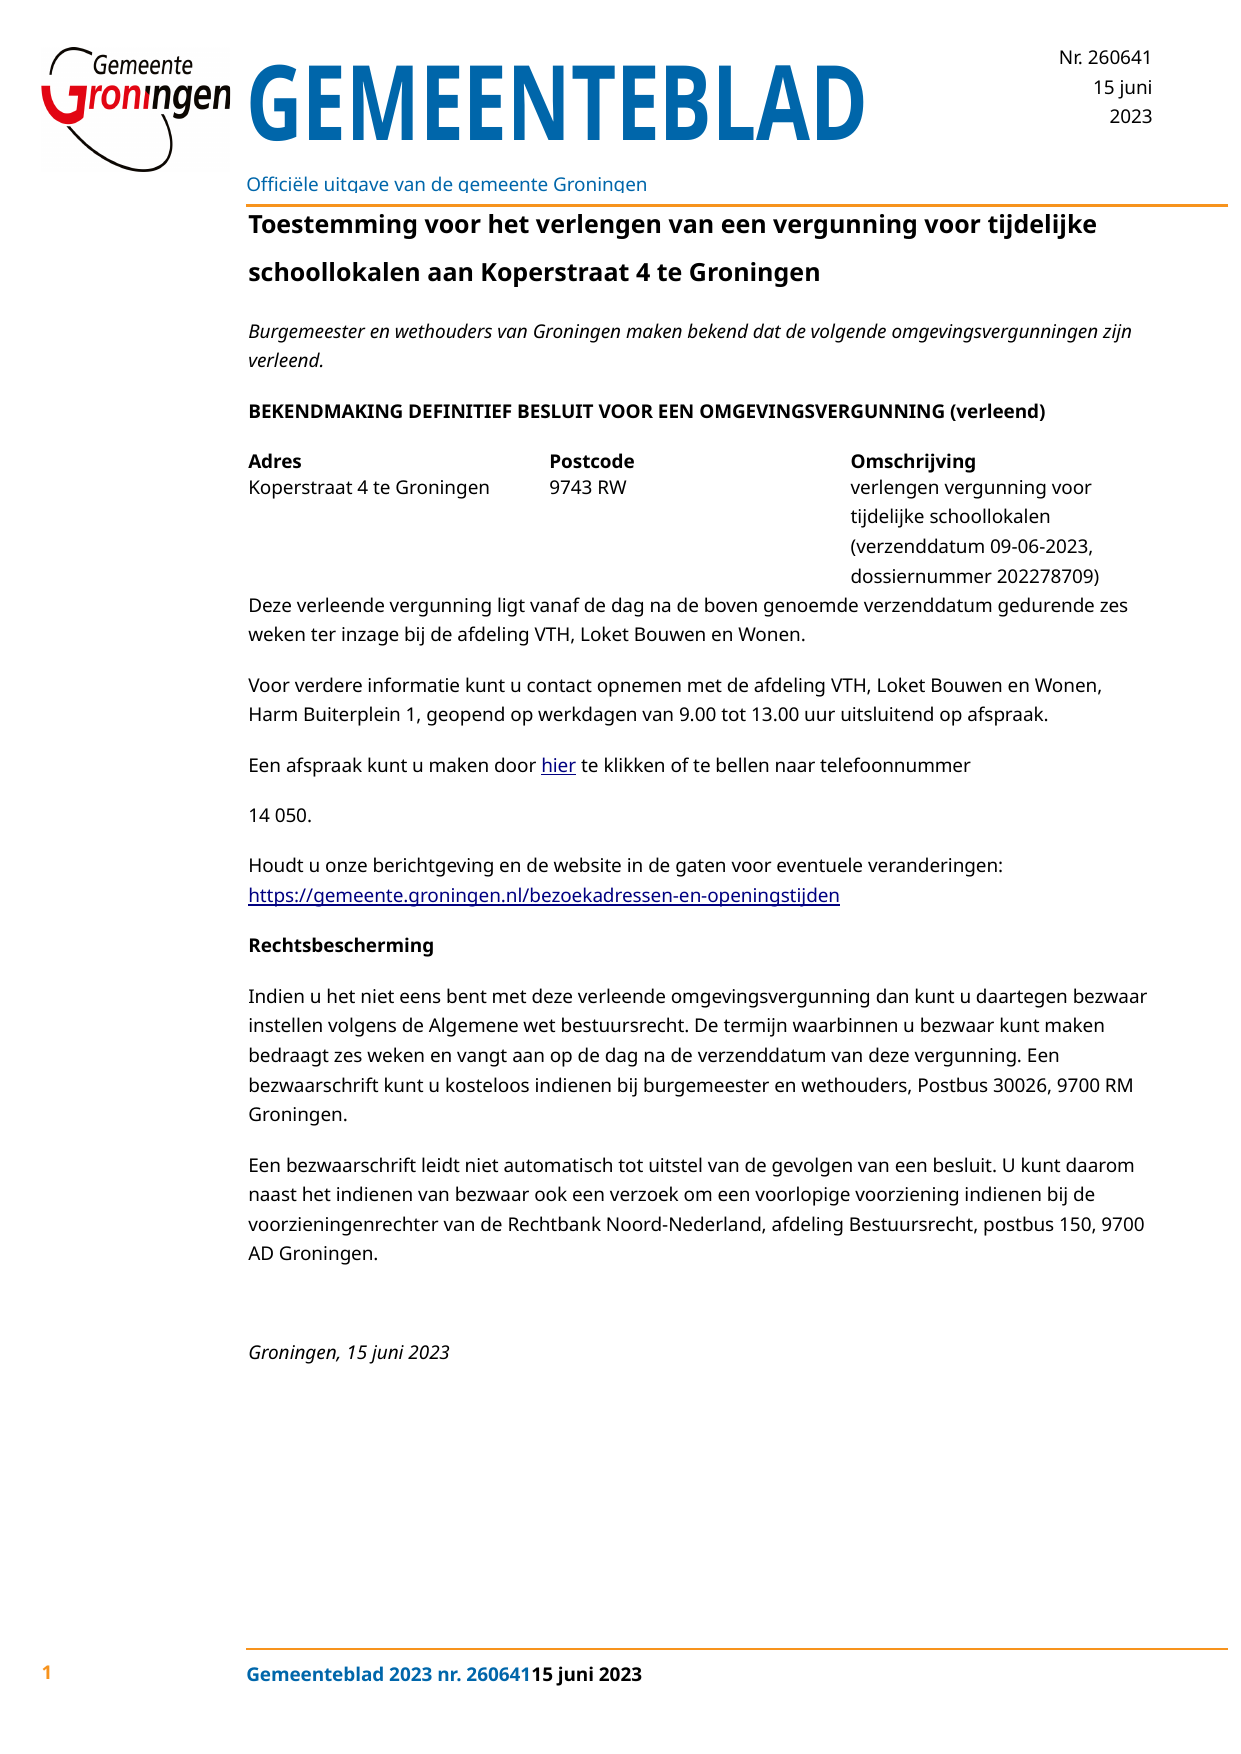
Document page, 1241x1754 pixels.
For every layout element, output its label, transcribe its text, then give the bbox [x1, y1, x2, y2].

text Groningen, 15 juni 2023 [248, 1339, 1152, 1364]
text Rechtsbescherming [248, 933, 1152, 958]
text 14 050. [248, 802, 1152, 828]
table_header Adres [248, 449, 549, 474]
text Indien u het niet eens bent met deze verleende omgevingsvergunning dan kunt u daartegen bezwaar instellen volgens de Algemene wet bestuursrecht. De termijn waarbinnen u bezwaar kunt maken bedraagt zes weken en vangt aan op de dag na de verzenddatum van deze vergunning. Een bezwaarschrift kunt u kosteloos indienen bij burgemeester en wethouders, Postbus 30026, 9700 RM Groningen. [248, 983, 1152, 1127]
text Burgemeester en wethouders van Groningen maken bekend dat de volgende omgevingsvergunningen zijn verleend. [248, 318, 1152, 373]
table_cell Koperstraat 4 te Groningen [248, 474, 549, 589]
table_header Postcode [549, 449, 850, 474]
text BEKENDMAKING DEFINITIEF BESLUIT VOOR EEN OMGEVINGSVERGUNNING (verleend) [248, 398, 1152, 424]
table_header Omschrijving [850, 449, 1152, 474]
text Een bezwaarschrift leidt niet automatisch tot uitstel van de gevolgen van een besluit. U kunt daarom naast het indienen van bezwaar ook een verzoek om een voorlopige voorziening indienen bij de voorzieningenrechter van de Rechtbank Noord-Nederland, afdeling Bestuursrecht, postbus 150, 9700 AD Groningen. [248, 1152, 1152, 1266]
table_cell verlengen vergunning voor tijdelijke schoollokalen (verzenddatum 09-06-2023, dossiernummer 202278709) [850, 474, 1152, 589]
text Voor verdere informatie kunt u contact opnemen met de afdeling VTH, Loket Bouwen en Wonen, Harm Buiterplein 1, geopend op werkdagen van 9.00 tot 13.00 uur uitsluitend op afspraak. [248, 672, 1152, 727]
text Een afspraak kunt u maken door hier te klikken of te bellen naar telefoonnummer [248, 752, 1152, 778]
text Toestemming voor het verlengen van een vergunning voor tijdelijke schoollokalen aan Koperstraat 4 te Groningen [248, 207, 1152, 288]
text Houdt u onze berichtgeving en de website in de gaten voor eventuele veranderingen: https://gemeente.groningen.nl/bezoekadressen-en-openingstijden [248, 853, 1152, 908]
picture [41, 47, 231, 172]
text Deze verleende vergunning ligt vanaf de dag na de boven genoemde verzenddatum gedurende zes weken ter inzage bij de afdeling VTH, Loket Bouwen en Wonen. [248, 592, 1152, 647]
table_cell 9743 RW [549, 474, 850, 589]
